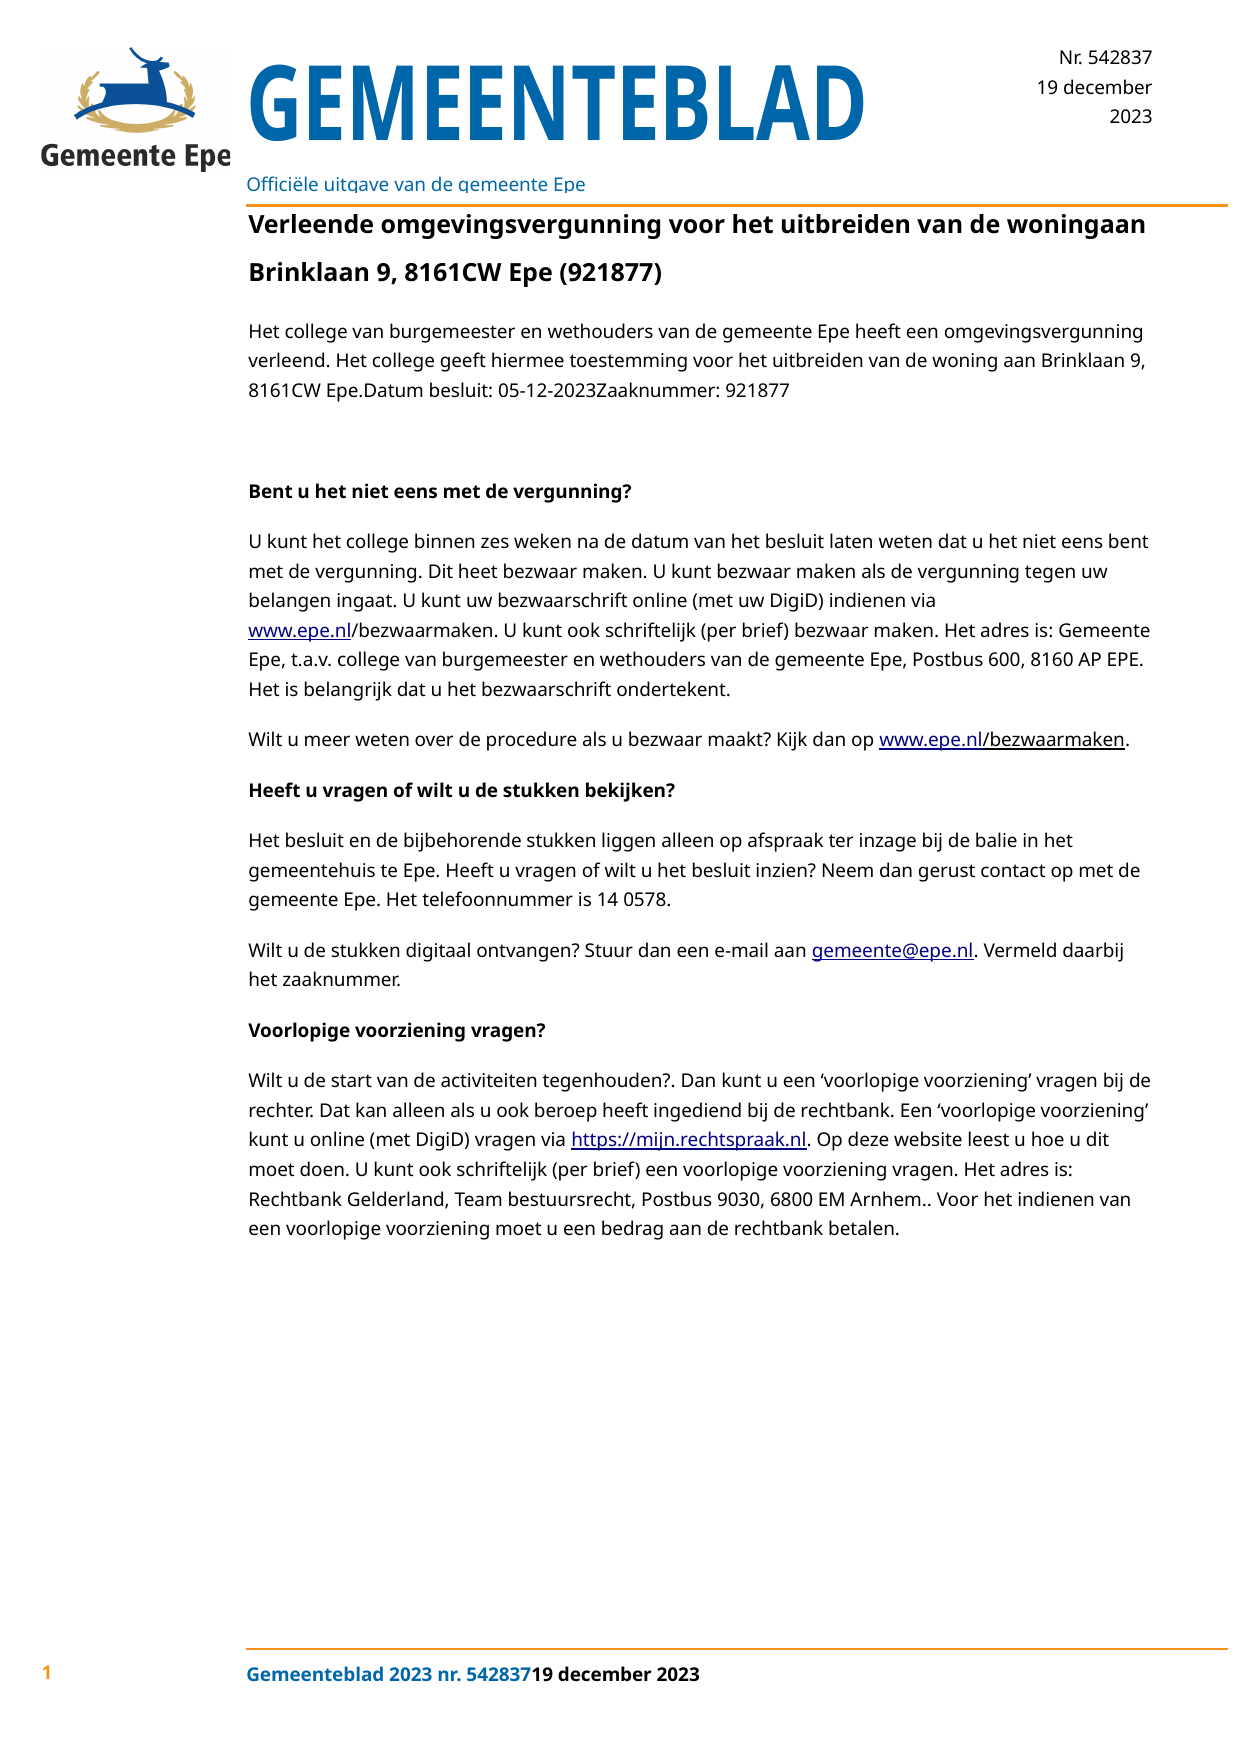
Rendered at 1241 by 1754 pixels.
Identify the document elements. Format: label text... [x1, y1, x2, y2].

text Wilt u de stukken digitaal ontvangen? Stuur dan een e-mail aan gemeente@epe.nl. Vermeld daarbij het zaaknummer. [248, 937, 1152, 992]
text Bent u het niet eens met de vergunning? [248, 478, 1152, 504]
text Wilt u de start van de activiteiten tegenhouden?. Dan kunt u een ‘voorlopige voorziening’ vragen bij de rechter. Dat kan alleen als u ook beroep heeft ingediend bij de rechtbank. Een ‘voorlopige voorziening’ kunt u online (met DigiD) vragen via https://mijn.rechtspraak.nl. Op deze website leest u hoe u dit moet doen. U kunt ook schriftelijk (per brief) een voorlopige voorziening vragen. Het adres is: Rechtbank Gelderland, Team bestuursrecht, Postbus 9030, 6800 EM Arnhem.. Voor het indienen van een voorlopige voorziening moet u een bedrag aan de rechtbank betalen. [248, 1067, 1152, 1241]
text Het besluit en de bijbehorende stukken liggen alleen op afspraak ter inzage bij de balie in het gemeentehuis te Epe. Heeft u vragen of wilt u het besluit inzien? Neem dan gerust contact op met de gemeente Epe. Het telefoonnummer is 14 0578. [248, 827, 1152, 912]
text Het college van burgemeester en wethouders van de gemeente Epe heeft een omgevingsvergunning verleend. Het college geeft hiermee toestemming voor het uitbreiden van de woning aan Brinklaan 9, 8161CW Epe.Datum besluit: 05-12-2023Zaaknummer: 921877 [248, 318, 1152, 403]
text Wilt u meer weten over de procedure als u bezwaar maakt? Kijk dan op www.epe.nl/bezwaarmaken. [248, 727, 1152, 752]
picture [41, 47, 231, 172]
text Heeft u vragen of wilt u de stukken bekijken? [248, 777, 1152, 803]
text Verleende omgevingsvergunning voor het uitbreiden van de woningaan Brinklaan 9, 8161CW Epe (921877) [248, 207, 1152, 288]
text U kunt het college binnen zes weken na de datum van het besluit laten weten dat u het niet eens bent met de vergunning. Dit heet bezwaar maken. U kunt bezwaar maken als de vergunning tegen uw belangen ingaat. U kunt uw bezwaarschrift online (met uw DigiD) indienen via www.epe.nl/bezwaarmaken. U kunt ook schriftelijk (per brief) bezwaar maken. Het adres is: Gemeente Epe, t.a.v. college van burgemeester en wethouders van de gemeente Epe, Postbus 600, 8160 AP EPE. Het is belangrijk dat u het bezwaarschrift ondertekent. [248, 528, 1152, 702]
text Voorlopige voorziening vragen? [248, 1017, 1152, 1043]
